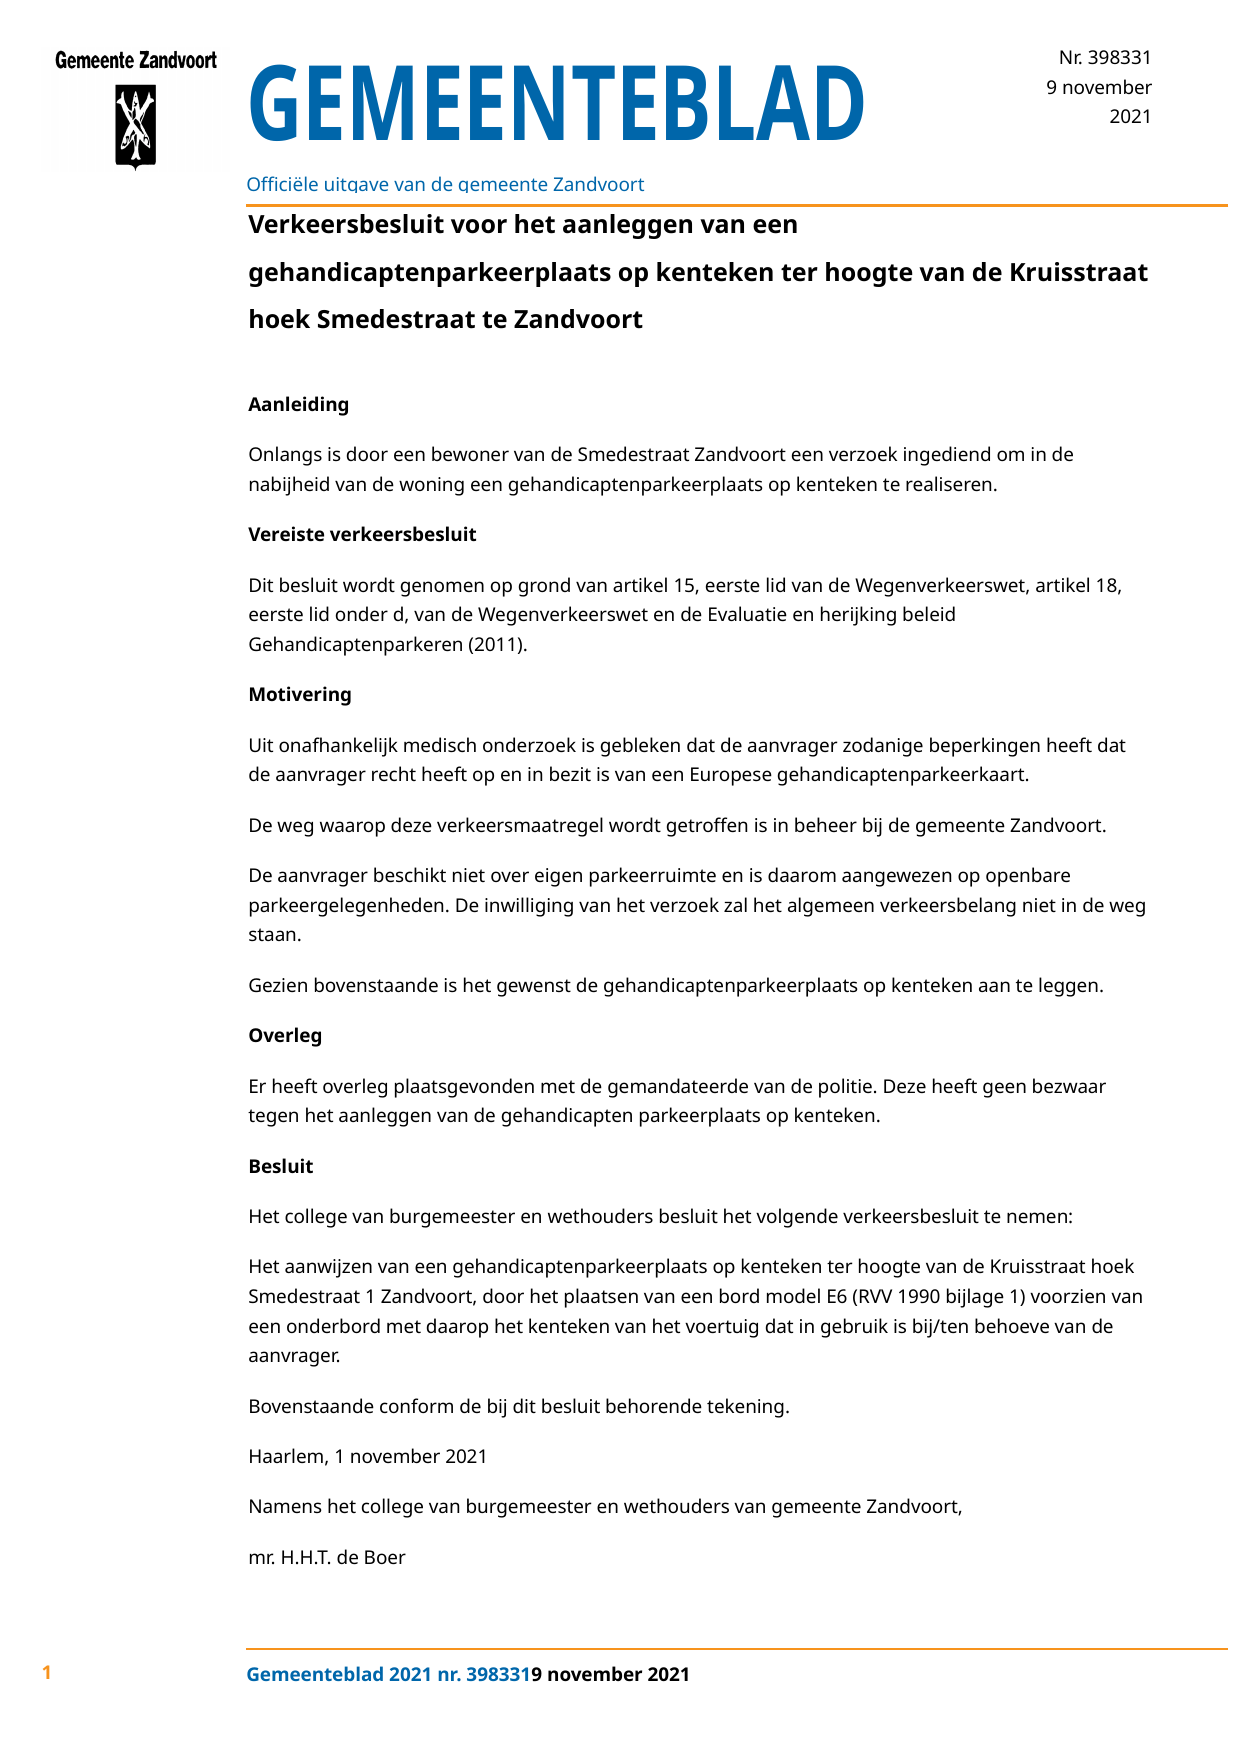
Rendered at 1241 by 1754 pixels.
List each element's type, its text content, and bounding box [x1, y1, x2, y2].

text Uit onafhankelijk medisch onderzoek is gebleken dat de aanvrager zodanige beperkingen heeft dat de aanvrager recht heeft op en in bezit is van een Europese gehandicaptenparkeerkaart. [248, 732, 1152, 787]
text Het college van burgemeester en wethouders besluit het volgende verkeersbesluit te nemen: [248, 1203, 1152, 1229]
text Onlangs is door een bewoner van de Smedestraat Zandvoort een verzoek ingediend om in de nabijheid van de woning een gehandicaptenparkeerplaats op kenteken te realiseren. [248, 442, 1152, 497]
text Bovenstaande conform de bij dit besluit behorende tekening. [248, 1393, 1152, 1419]
text De weg waarop deze verkeersmaatregel wordt getroffen is in beheer bij de gemeente Zandvoort. [248, 812, 1152, 838]
text Aanleiding [248, 391, 1152, 417]
text Vereiste verkeersbesluit [248, 522, 1152, 547]
text Verkeersbesluit voor het aanleggen van een gehandicaptenparkeerplaats op kenteken ter hoogte van de Kruisstraat hoek Smedestraat te Zandvoort [248, 207, 1152, 336]
text Er heeft overleg plaatsgevonden met de gemandateerde van de politie. Deze heeft geen bezwaar tegen het aanleggen van de gehandicapten parkeerplaats op kenteken. [248, 1073, 1152, 1128]
text Overleg [248, 1022, 1152, 1048]
text Besluit [248, 1153, 1152, 1179]
text Gezien bovenstaande is het gewenst de gehandicaptenparkeerplaats op kenteken aan te leggen. [248, 972, 1152, 998]
text Namens het college van burgemeester en wethouders van gemeente Zandvoort, [248, 1494, 1152, 1519]
text Haarlem, 1 november 2021 [248, 1443, 1152, 1469]
text De aanvrager beschikt niet over eigen parkeerruimte en is daarom aangewezen op openbare parkeergelegenheden. De inwilliging van het verzoek zal het algemeen verkeersbelang niet in de weg staan. [248, 862, 1152, 947]
text Motivering [248, 682, 1152, 707]
picture [41, 47, 231, 172]
text Dit besluit wordt genomen op grond van artikel 15, eerste lid van de Wegenverkeerswet, artikel 18, eerste lid onder d, van de Wegenverkeerswet en de Evaluatie en herijking beleid Gehandicaptenparkeren (2011). [248, 572, 1152, 657]
text mr. H.H.T. de Boer [248, 1544, 1152, 1570]
text Het aanwijzen van een gehandicaptenparkeerplaats op kenteken ter hoogte van de Kruisstraat hoek Smedestraat 1 Zandvoort, door het plaatsen van een bord model E6 (RVV 1990 bijlage 1) voorzien van een onderbord met daarop het kenteken van het voertuig dat in gebruik is bij/ten behoeve van de aanvrager. [248, 1254, 1152, 1368]
